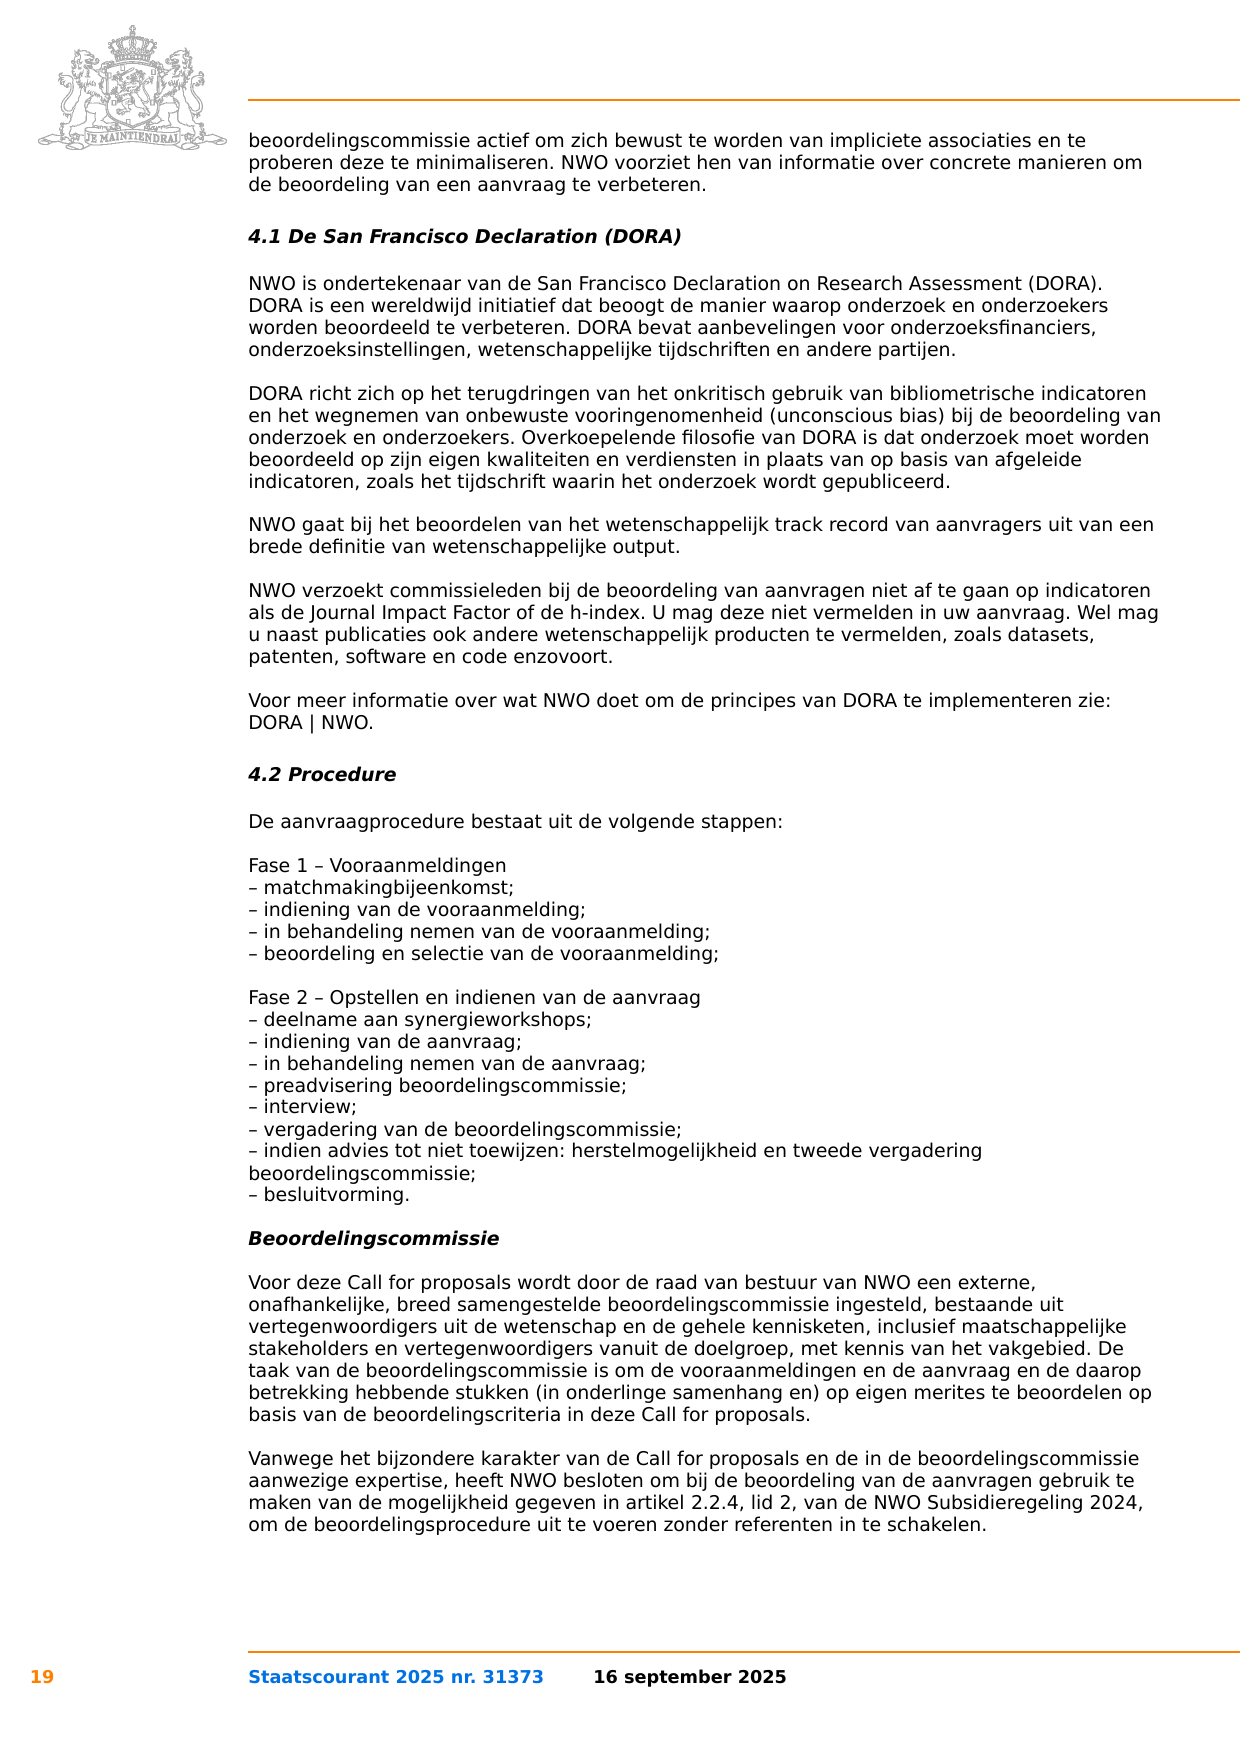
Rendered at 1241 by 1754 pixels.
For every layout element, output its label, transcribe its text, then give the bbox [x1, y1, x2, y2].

text – beoordeling en selectie van de vooraanmelding; [248, 943, 1163, 965]
subtitle 4.1 De San Francisco Declaration (DORA) [248, 226, 1163, 248]
subtitle 4.2 Procedure [248, 764, 1163, 786]
text – deelname aan synergieworkshops; [248, 1008, 1163, 1031]
text NWO is ondertekenaar van de San Francisco Declaration on Research Assessment (DORA). DORA is een wereldwijd initiatief dat beoogt de manier waarop onderzoek en onderzoekers worden beoordeeld te verbeteren. DORA bevat aanbevelingen voor onderzoeksfinanciers, onderzoeksinstellingen, wetenschappelijke tijdschriften en andere partijen. [248, 273, 1163, 361]
text – indiening van de aanvraag; [248, 1031, 1163, 1052]
text Fase 1 – Vooraanmeldingen [248, 855, 1163, 877]
text – interview; [248, 1096, 1163, 1118]
text Fase 2 – Opstellen en indienen van de aanvraag [248, 987, 1163, 1008]
text – in behandeling nemen van de vooraanmelding; [248, 921, 1163, 943]
text Vanwege het bijzondere karakter van de Call for proposals en de in de beoordelingscommissie aanwezige expertise, heeft NWO besloten om bij de beoordeling van de aanvragen gebruik te maken van de mogelijkheid gegeven in artikel 2.2.4, lid 2, van de NWO Subsidieregeling 2024, om de beoordelingsprocedure uit te voeren zonder referenten in te schakelen. [248, 1448, 1163, 1536]
picture [38, 25, 227, 150]
text NWO verzoekt commissieleden bij de beoordeling van aanvragen niet af te gaan op indicatoren als de Journal Impact Factor of de h-index. U mag deze niet vermelden in uw aanvraag. Wel mag u naast publicaties ook andere wetenschappelijk producten te vermelden, zoals datasets, patenten, software en code enzovoort. [248, 580, 1163, 668]
text – in behandeling nemen van de aanvraag; [248, 1052, 1163, 1074]
text DORA richt zich op het terugdringen van het onkritisch gebruik van bibliometrische indicatoren en het wegnemen van onbewuste vooringenomenheid (unconscious bias) bij de beoordeling van onderzoek en onderzoekers. Overkoepelende filosofie van DORA is dat onderzoek moet worden beoordeeld op zijn eigen kwaliteiten en verdiensten in plaats van op basis van afgeleide indicatoren, zoals het tijdschrift waarin het onderzoek wordt gepubliceerd. [248, 383, 1163, 492]
text De aanvraagprocedure bestaat uit de volgende stappen: [248, 811, 1163, 833]
text – preadvisering beoordelingscommissie; [248, 1074, 1163, 1096]
text NWO gaat bij het beoordelen van het wetenschappelijk track record van aanvragers uit van een brede definitie van wetenschappelijke output. [248, 514, 1163, 558]
text – matchmakingbijeenkomst; [248, 877, 1163, 899]
text – vergadering van de beoordelingscommissie; [248, 1118, 1163, 1140]
text Voor deze Call for proposals wordt door de raad van bestuur van NWO een externe, onafhankelijke, breed samengestelde beoordelingscommissie ingesteld, bestaande uit vertegenwoordigers uit de wetenschap en de gehele kennisketen, inclusief maatschappelijke stakeholders en vertegenwoordigers vanuit de doelgroep, met kennis van het vakgebied. De taak van de beoordelingscommissie is om de vooraanmeldingen en de aanvraag en de daarop betrekking hebbende stukken (in onderlinge samenhang en) op eigen merites te beoordelen op basis van de beoordelingscriteria in deze Call for proposals. [248, 1272, 1163, 1426]
text Voor meer informatie over wat NWO doet om de principes van DORA te implementeren zie: DORA | NWO. [248, 690, 1163, 734]
text – besluitvorming. [248, 1184, 1163, 1206]
text beoordelingscommissie actief om zich bewust te worden van impliciete associaties en te proberen deze te minimaliseren. NWO voorziet hen van informatie over concrete manieren om de beoordeling van een aanvraag te verbeteren. [248, 130, 1163, 196]
subtitle Beoordelingscommissie [248, 1228, 1163, 1250]
text – indien advies tot niet toewijzen: herstelmogelijkheid en tweede vergadering beoordelingscommissie; [248, 1140, 1163, 1184]
text – indiening van de vooraanmelding; [248, 899, 1163, 921]
